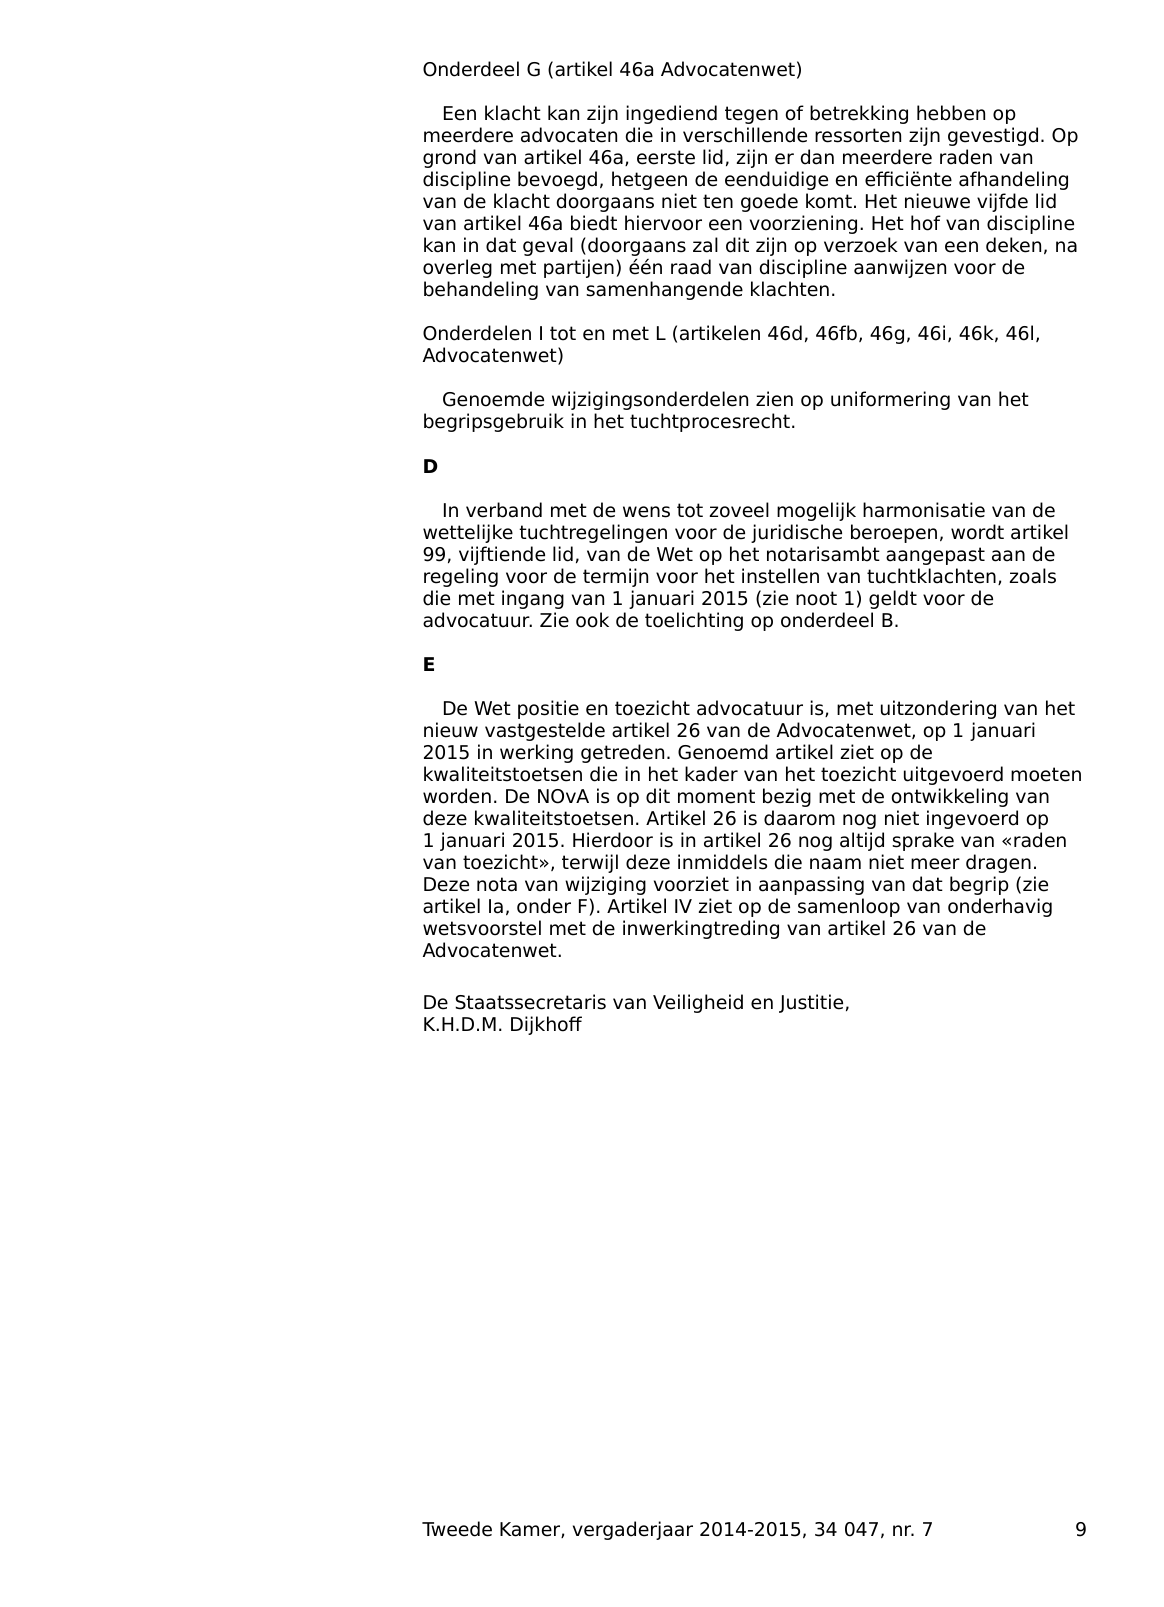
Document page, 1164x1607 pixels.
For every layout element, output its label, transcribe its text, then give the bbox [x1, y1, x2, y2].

subtitle D [422, 456, 1087, 477]
text De Wet positie en toezicht advocatuur is, met uitzondering van het nieuw vastgestelde artikel 26 van de Advocatenwet, op 1 januari 2015 in werking getreden. Genoemd artikel ziet op de kwaliteitstoetsen die in het kader van het toezicht uitgevoerd moeten worden. De NOvA is op dit moment bezig met de ontwikkeling van deze kwaliteitstoetsen. Artikel 26 is daarom nog niet ingevoerd op 1 januari 2015. Hierdoor is in artikel 26 nog altijd sprake van «raden van toezicht», terwijl deze inmiddels die naam niet meer dragen. Deze nota van wijziging voorziet in aanpassing van dat begrip (zie artikel Ia, onder F). Artikel IV ziet op de samenloop van onderhavig wetsvoorstel met de inwerkingtreding van artikel 26 van de Advocatenwet. [422, 698, 1087, 962]
subtitle Onderdelen I tot en met L (artikelen 46d, 46fb, 46g, 46i, 46k, 46l, Advocatenwet) [422, 323, 1087, 367]
text Een klacht kan zijn ingediend tegen of betrekking hebben op meerdere advocaten die in verschillende ressorten zijn gevestigd. Op grond van artikel 46a, eerste lid, zijn er dan meerdere raden van discipline bevoegd, hetgeen de eenduidige en efficiënte afhandeling van de klacht doorgaans niet ten goede komt. Het nieuwe vijfde lid van artikel 46a biedt hiervoor een voorziening. Het hof van discipline kan in dat geval (doorgaans zal dit zijn op verzoek van een deken, na overleg met partijen) één raad van discipline aanwijzen voor de behandeling van samenhangende klachten. [422, 103, 1087, 301]
text De Staatssecretaris van Veiligheid en Justitie, K.H.D.M. Dijkhoff [422, 992, 1087, 1036]
text Genoemde wijzigingsonderdelen zien op uniformering van het begripsgebruik in het tuchtprocesrecht. [422, 389, 1087, 433]
subtitle Onderdeel G (artikel 46a Advocatenwet) [422, 59, 1087, 81]
text In verband met de wens tot zoveel mogelijk harmonisatie van de wettelijke tuchtregelingen voor de juridische beroepen, wordt artikel 99, vijftiende lid, van de Wet op het notarisambt aangepast aan de regeling voor de termijn voor het instellen van tuchtklachten, zoals die met ingang van 1 januari 2015 (zie noot 1) geldt voor de advocatuur. Zie ook de toelichting op onderdeel B. [422, 500, 1087, 632]
subtitle E [422, 654, 1087, 676]
